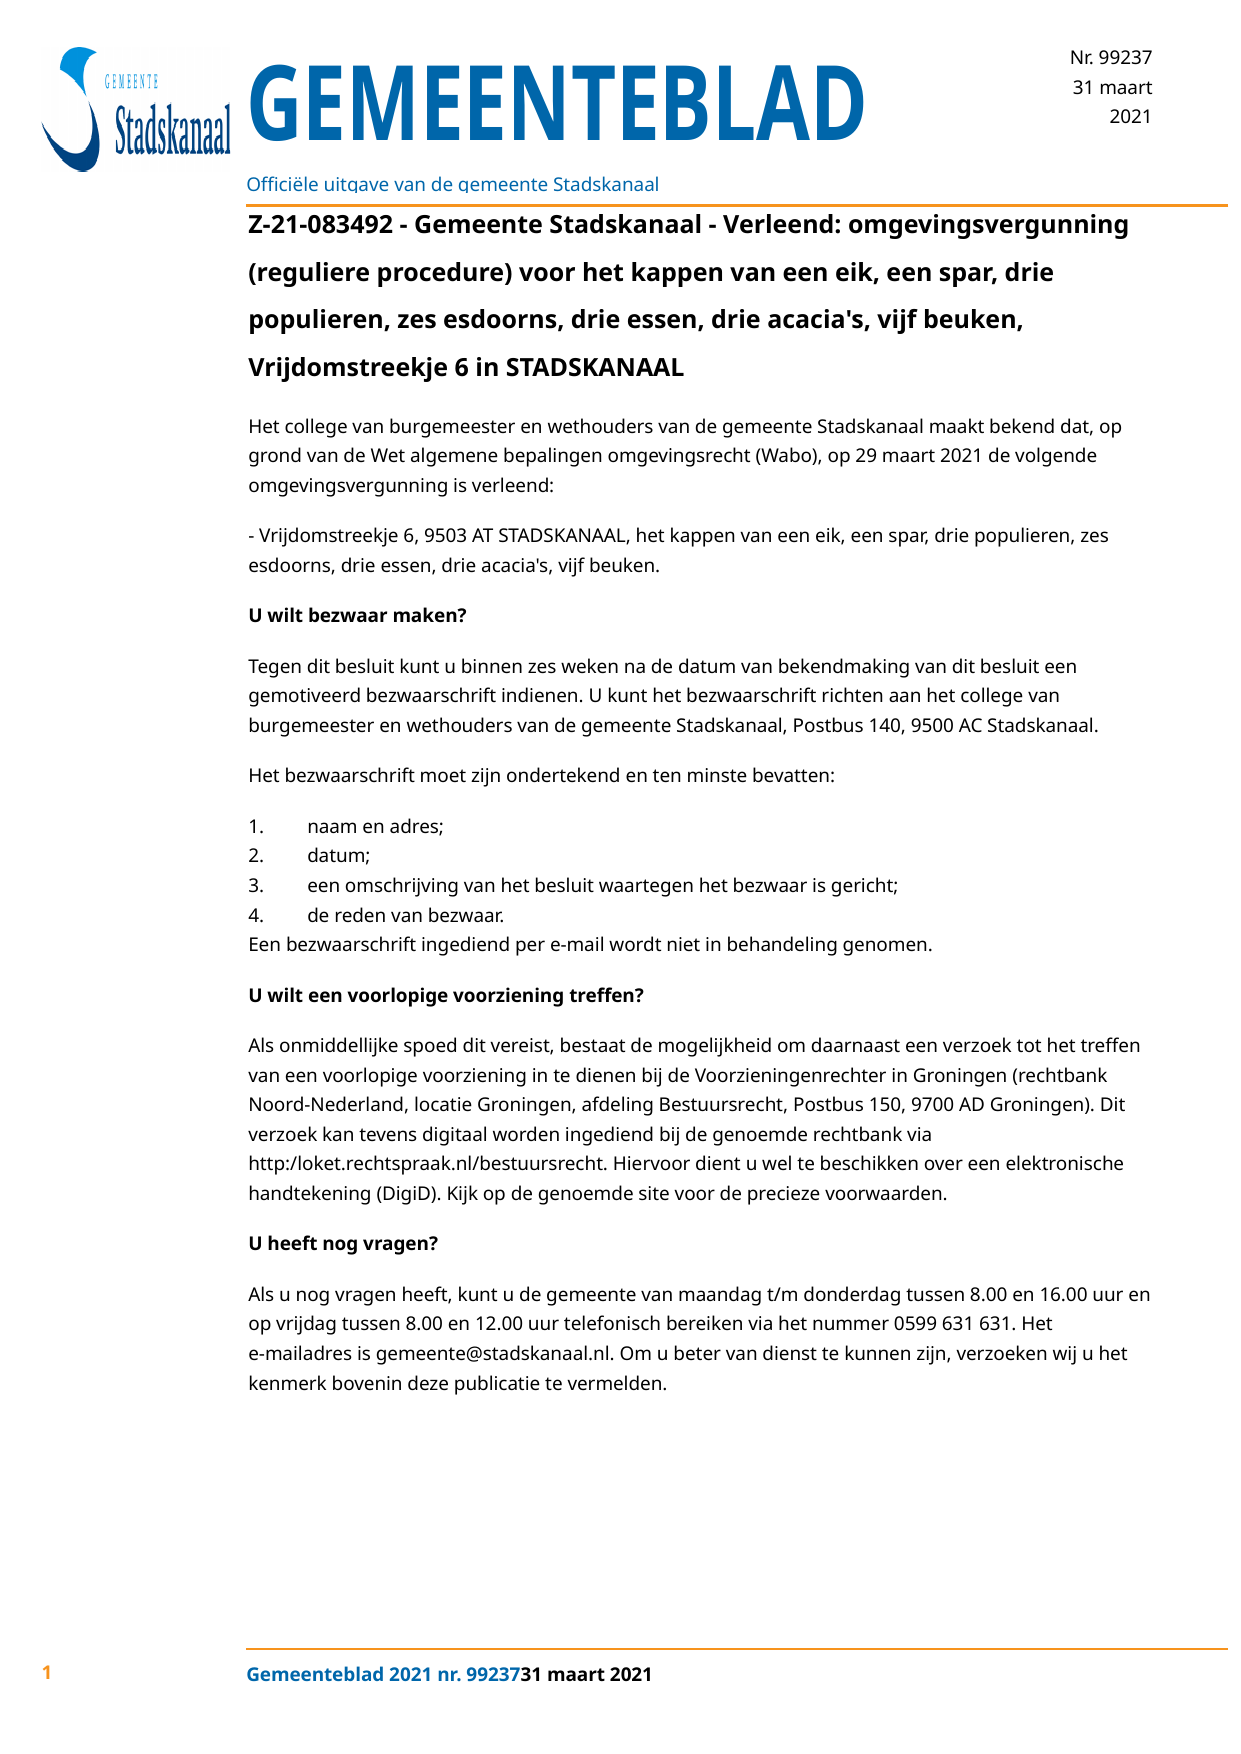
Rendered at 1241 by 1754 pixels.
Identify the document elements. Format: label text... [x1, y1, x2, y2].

text Tegen dit besluit kunt u binnen zes weken na de datum van bekendmaking van dit besluit een gemotiveerd bezwaarschrift indienen. U kunt het bezwaarschrift richten aan het college van burgemeester en wethouders van de gemeente Stadskanaal, Postbus 140, 9500 AC Stadskanaal. [248, 653, 1152, 738]
text Als u nog vragen heeft, kunt u de gemeente van maandag t/m donderdag tussen 8.00 en 16.00 uur en op vrijdag tussen 8.00 en 12.00 uur telefonisch bereiken via het nummer 0599 631 631. Het e‑mailadres is gemeente@stadskanaal.nl. Om u beter van dienst te kunnen zijn, verzoeken wij u het kenmerk bovenin deze publicatie te vermelden. [248, 1281, 1152, 1396]
text - Vrijdomstreekje 6, 9503 AT STADSKANAAL, het kappen van een eik, een spar, drie populieren, zes esdoorns, drie essen, drie acacia's, vijf beuken. [248, 523, 1152, 578]
text Het college van burgemeester en wethouders van de gemeente Stadskanaal maakt bekend dat, op grond van de Wet algemene bepalingen omgevingsrecht (Wabo), op 29 maart 2021 de volgende omgevingsvergunning is verleend: [248, 413, 1152, 498]
list datum; [248, 843, 1152, 868]
text U heeft nog vragen? [248, 1231, 1152, 1256]
picture [41, 47, 231, 172]
text Het bezwaarschrift moet zijn ondertekend en ten minste bevatten: [248, 763, 1152, 788]
list naam en adres; [248, 813, 1152, 839]
text Z-21-083492 - Gemeente Stadskanaal - Verleend: omgevingsvergunning (reguliere procedure) voor het kappen van een eik, een spar, drie populieren, zes esdoorns, drie essen, drie acacia's, vijf beuken, Vrijdomstreekje 6 in STADSKANAAL [248, 207, 1152, 384]
list de reden van bezwaar. [248, 902, 1152, 928]
text U wilt bezwaar maken? [248, 603, 1152, 628]
text Als onmiddellijke spoed dit vereist, bestaat de mogelijkheid om daarnaast een verzoek tot het treffen van een voorlopige voorziening in te dienen bij de Voorzieningenrechter in Groningen (rechtbank Noord-Nederland, locatie Groningen, afdeling Bestuursrecht, Postbus 150, 9700 AD Groningen). Dit verzoek kan tevens digitaal worden ingediend bij de genoemde rechtbank via http:/loket.rechtspraak.nl/bestuursrecht. Hiervoor dient u wel te beschikken over een elektronische handtekening (DigiD). Kijk op de genoemde site voor de precieze voorwaarden. [248, 1032, 1152, 1206]
list een omschrijving van het besluit waartegen het bezwaar is gericht; [248, 872, 1152, 898]
text Een bezwaarschrift ingediend per e-mail wordt niet in behandeling genomen. [248, 931, 1152, 957]
text U wilt een voorlopige voorziening treffen? [248, 982, 1152, 1008]
